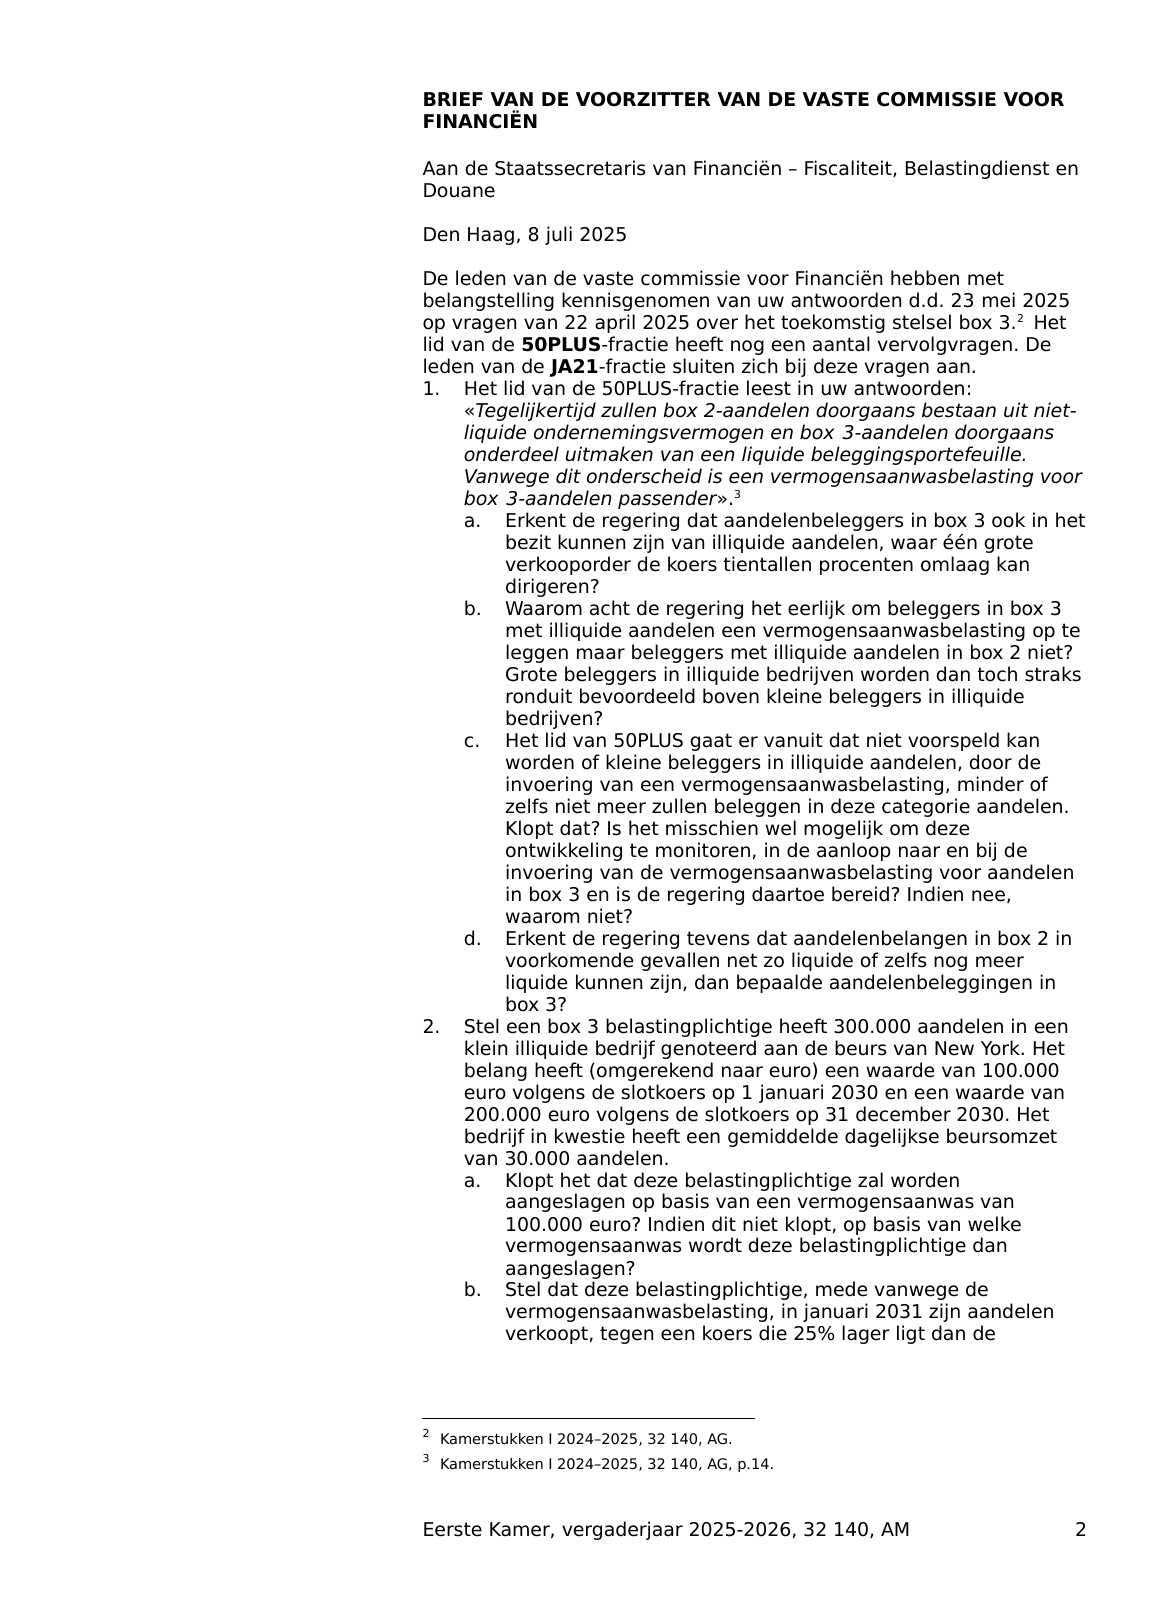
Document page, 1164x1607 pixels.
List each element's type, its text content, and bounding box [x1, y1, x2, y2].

text 2. Stel een box 3 belastingplichtige heeft 300.000 aandelen in een klein illiquide bedrijf genoteerd aan de beurs van New York. Het belang heeft (omgerekend naar euro) een waarde van 100.000 euro volgens de slotkoers op 1 januari 2030 en een waarde van 200.000 euro volgens de slotkoers op 31 december 2030. Het bedrijf in kwestie heeft een gemiddelde dagelijkse beursomzet van 30.000 aandelen. [422, 1016, 1087, 1169]
text c. Het lid van 50PLUS gaat er vanuit dat niet voorspeld kan worden of kleine beleggers in illiquide aandelen, door de invoering van een vermogensaanwasbelasting, minder of zelfs niet meer zullen beleggen in deze categorie aandelen. Klopt dat? Is het misschien wel mogelijk om deze ontwikkeling te monitoren, in de aanloop naar en bij de invoering van de vermogensaanwasbelasting voor aandelen in box 3 en is de regering daartoe bereid? Indien nee, waarom niet? [464, 730, 1087, 928]
text 1. Het lid van de 50PLUS-fractie leest in uw antwoorden: «Tegelijkertijd zullen box 2-aandelen doorgaans bestaan uit niet-liquide ondernemingsvermogen en box 3-aandelen doorgaans onderdeel uitmaken van een liquide beleggingsportefeuille. Vanwege dit onderscheid is een vermogensaanwasbelasting voor box 3-aandelen passender». [422, 378, 1087, 510]
text Kamerstukken I 2024–2025, 32 140, AG. [422, 1427, 1087, 1449]
text a. Klopt het dat deze belastingplichtige zal worden aangeslagen op basis van een vermogensaanwas van 100.000 euro? Indien dit niet klopt, op basis van welke vermogensaanwas wordt deze belastingplichtige dan aangeslagen? [464, 1169, 1087, 1279]
text b. Waarom acht de regering het eerlijk om beleggers in box 3 met illiquide aandelen een vermogensaanwasbelasting op te leggen maar beleggers met illiquide aandelen in box 2 niet? Grote beleggers in illiquide bedrijven worden dan toch straks ronduit bevoordeeld boven kleine beleggers in illiquide bedrijven? [464, 598, 1087, 730]
text Kamerstukken I 2024–2025, 32 140, AG, p.14. [422, 1452, 1087, 1474]
subtitle BRIEF VAN DE VOORZITTER VAN DE VASTE COMMISSIE VOOR FINANCIËN [422, 89, 1087, 133]
text d. Erkent de regering tevens dat aandelenbelangen in box 2 in voorkomende gevallen net zo liquide of zelfs nog meer liquide kunnen zijn, dan bepaalde aandelenbeleggingen in box 3? [464, 928, 1087, 1016]
text Den Haag, 8 juli 2025 [422, 224, 1087, 246]
text Aan de Staatssecretaris van Financiën – Fiscaliteit, Belastingdienst en Douane [422, 158, 1087, 202]
text a. Erkent de regering dat aandelenbeleggers in box 3 ook in het bezit kunnen zijn van illiquide aandelen, waar één grote verkooporder de koers tientallen procenten omlaag kan dirigeren? [464, 510, 1087, 598]
text De leden van de vaste commissie voor Financiën hebben met belangstelling kennisgenomen van uw antwoorden d.d. 23 mei 2025 op vragen van 22 april 2025 over het toekomstig stelsel box 3. Het lid van de 50PLUS-fractie heeft nog een aantal vervolgvragen. De leden van de JA21-fractie sluiten zich bij deze vragen aan. [422, 268, 1087, 378]
text b. Stel dat deze belastingplichtige, mede vanwege de vermogensaanwasbelasting, in januari 2031 zijn aandelen verkoopt, tegen een koers die 25% lager ligt dan de [464, 1279, 1087, 1345]
